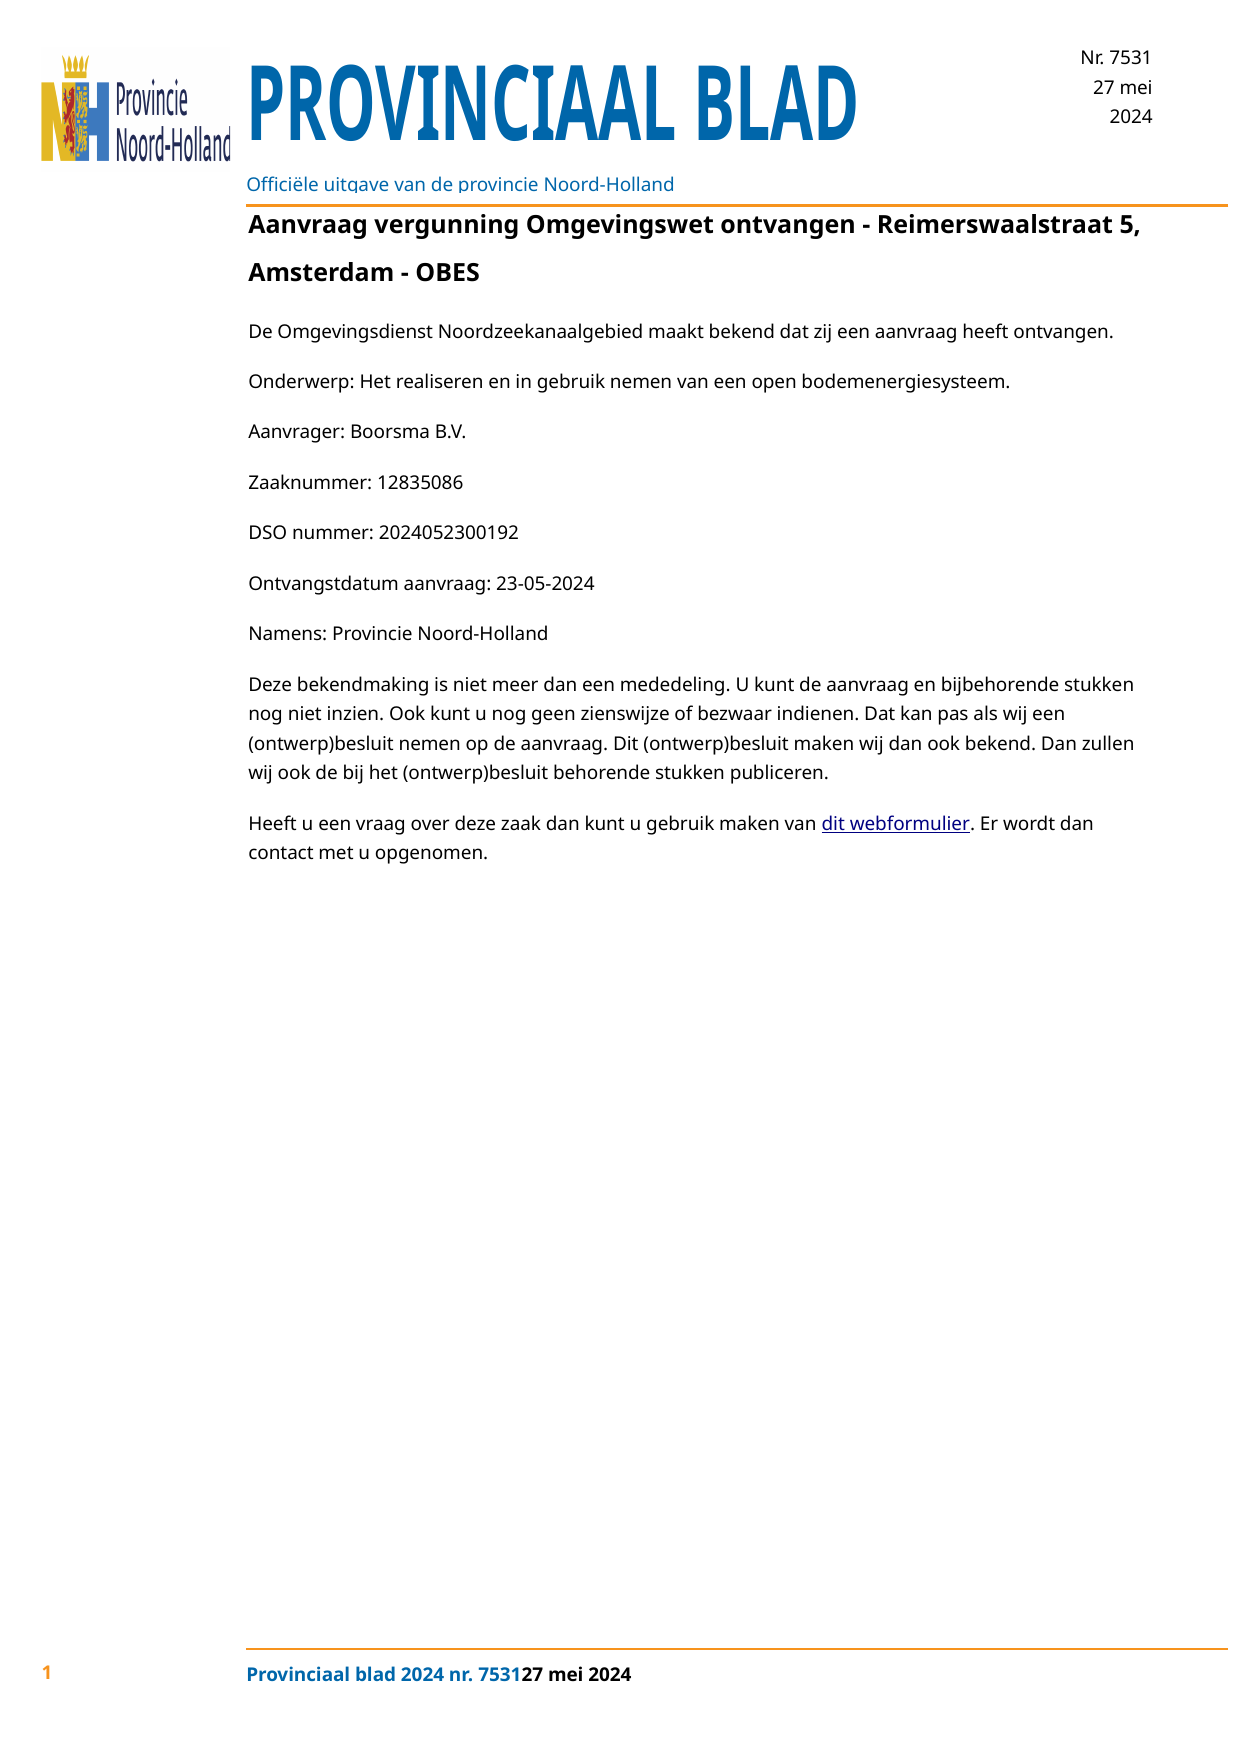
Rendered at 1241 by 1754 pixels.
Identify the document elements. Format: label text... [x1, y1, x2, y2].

text Aanvrager: Boorsma B.V. [248, 419, 1152, 444]
text Heeft u een vraag over deze zaak dan kunt u gebruik maken van dit webformulier. Er wordt dan contact met u opgenomen. [248, 810, 1152, 865]
text Deze bekendmaking is niet meer dan een mededeling. U kunt de aanvraag en bijbehorende stukken nog niet inzien. Ook kunt u nog geen zienswijze of bezwaar indienen. Dat kan pas als wij een (ontwerp)besluit nemen op de aanvraag. Dit (ontwerp)besluit maken wij dan ook bekend. Dan zullen wij ook de bij het (ontwerp)besluit behorende stukken publiceren. [248, 671, 1152, 785]
text Namens: Provincie Noord-Holland [248, 620, 1152, 646]
text De Omgevingsdienst Noordzeekanaalgebied maakt bekend dat zij een aanvraag heeft ontvangen. [248, 318, 1152, 344]
text DSO nummer: 2024052300192 [248, 519, 1152, 545]
text Onderwerp: Het realiseren en in gebruik nemen van een open bodemenergiesysteem. [248, 368, 1152, 394]
text Zaaknummer: 12835086 [248, 469, 1152, 495]
picture [41, 47, 231, 172]
text Ontvangstdatum aanvraag: 23-05-2024 [248, 570, 1152, 596]
text Aanvraag vergunning Omgevingswet ontvangen - Reimerswaalstraat 5, Amsterdam - OBES [248, 207, 1152, 288]
